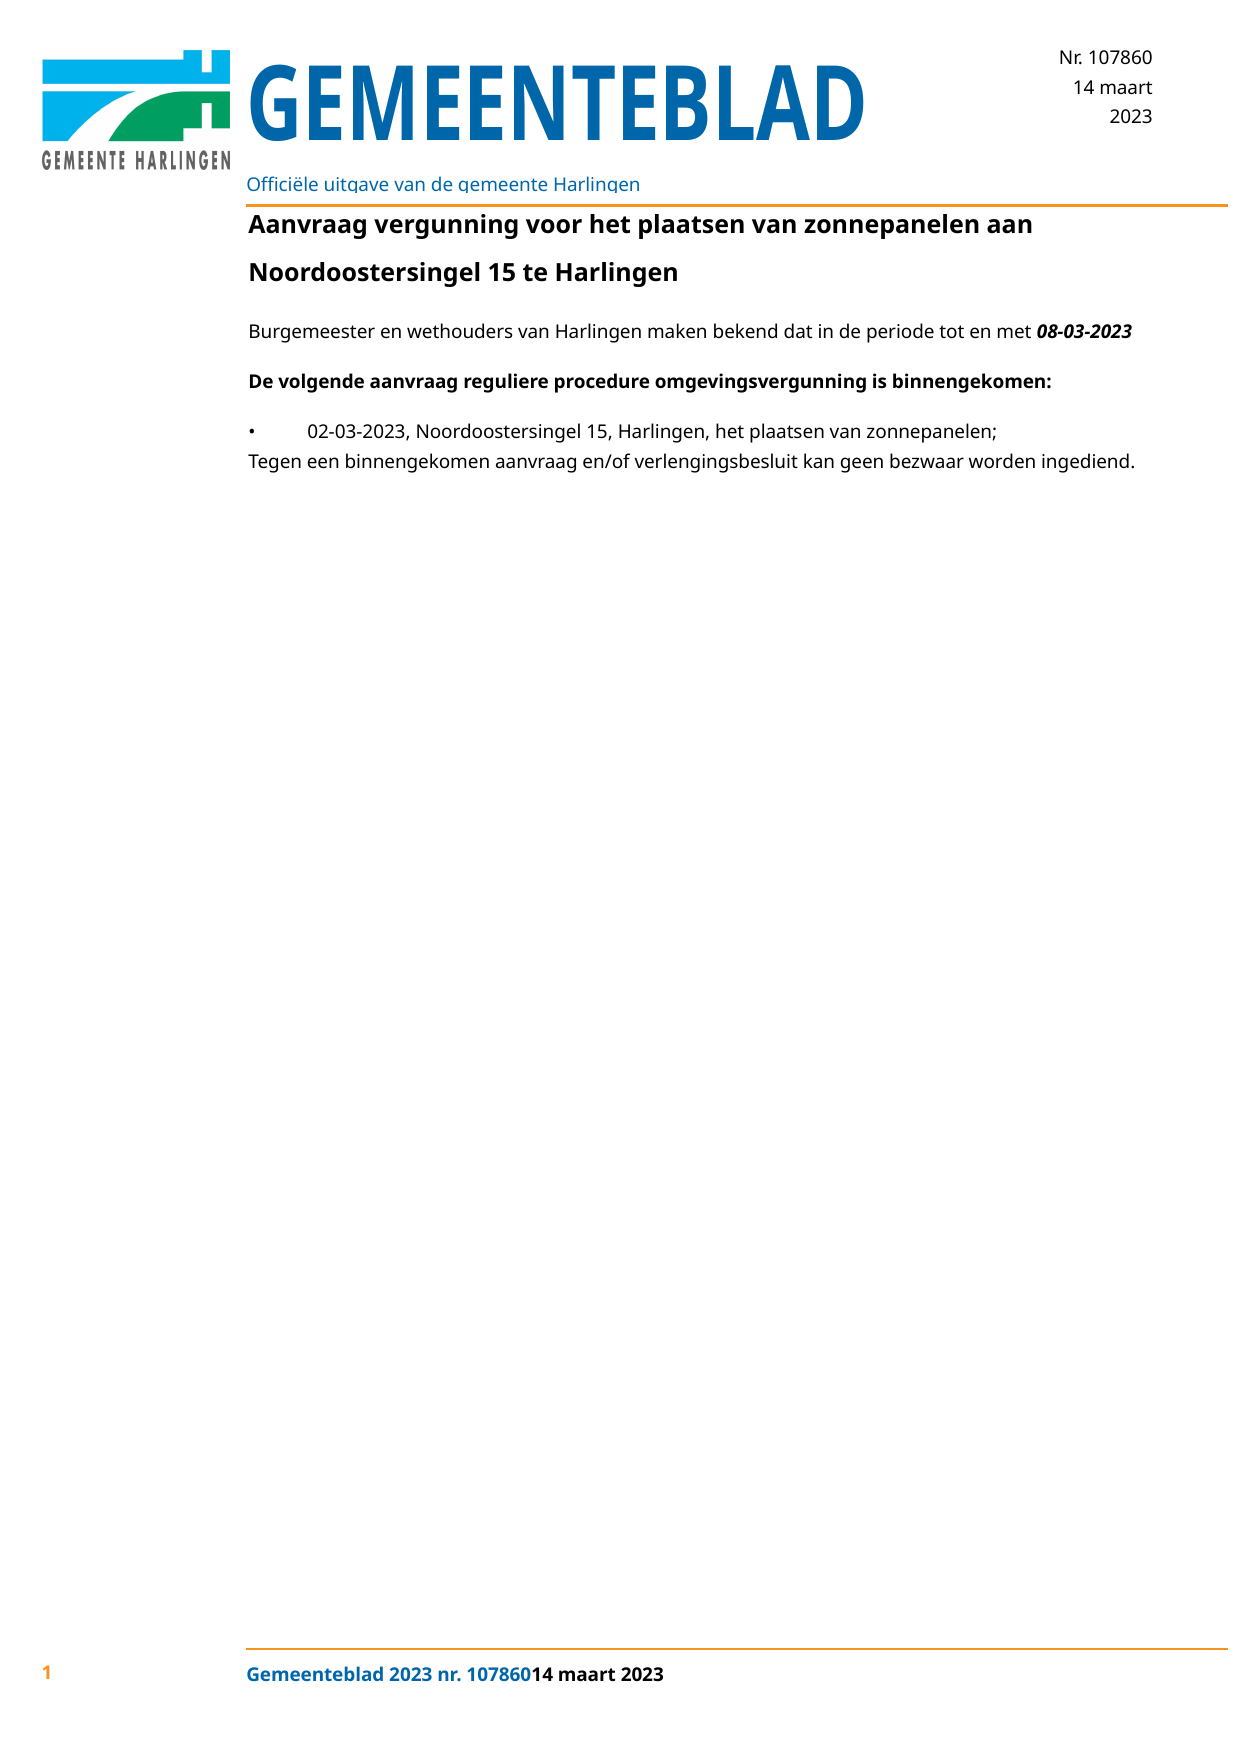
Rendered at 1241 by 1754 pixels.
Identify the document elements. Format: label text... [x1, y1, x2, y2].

text Tegen een binnengekomen aanvraag en/of verlengingsbesluit kan geen bezwaar worden ingediend. [248, 448, 1152, 474]
list 02-03-2023, Noordoostersingel 15, Harlingen, het plaatsen van zonnepanelen; [248, 419, 1152, 444]
text Burgemeester en wethouders van Harlingen maken bekend dat in de periode tot en met 08-03-2023 [248, 318, 1152, 344]
text Aanvraag vergunning voor het plaatsen van zonnepanelen aan Noordoostersingel 15 te Harlingen [248, 207, 1152, 288]
text De volgende aanvraag reguliere procedure omgevingsvergunning is binnengekomen: [248, 368, 1152, 394]
picture [41, 47, 231, 172]
